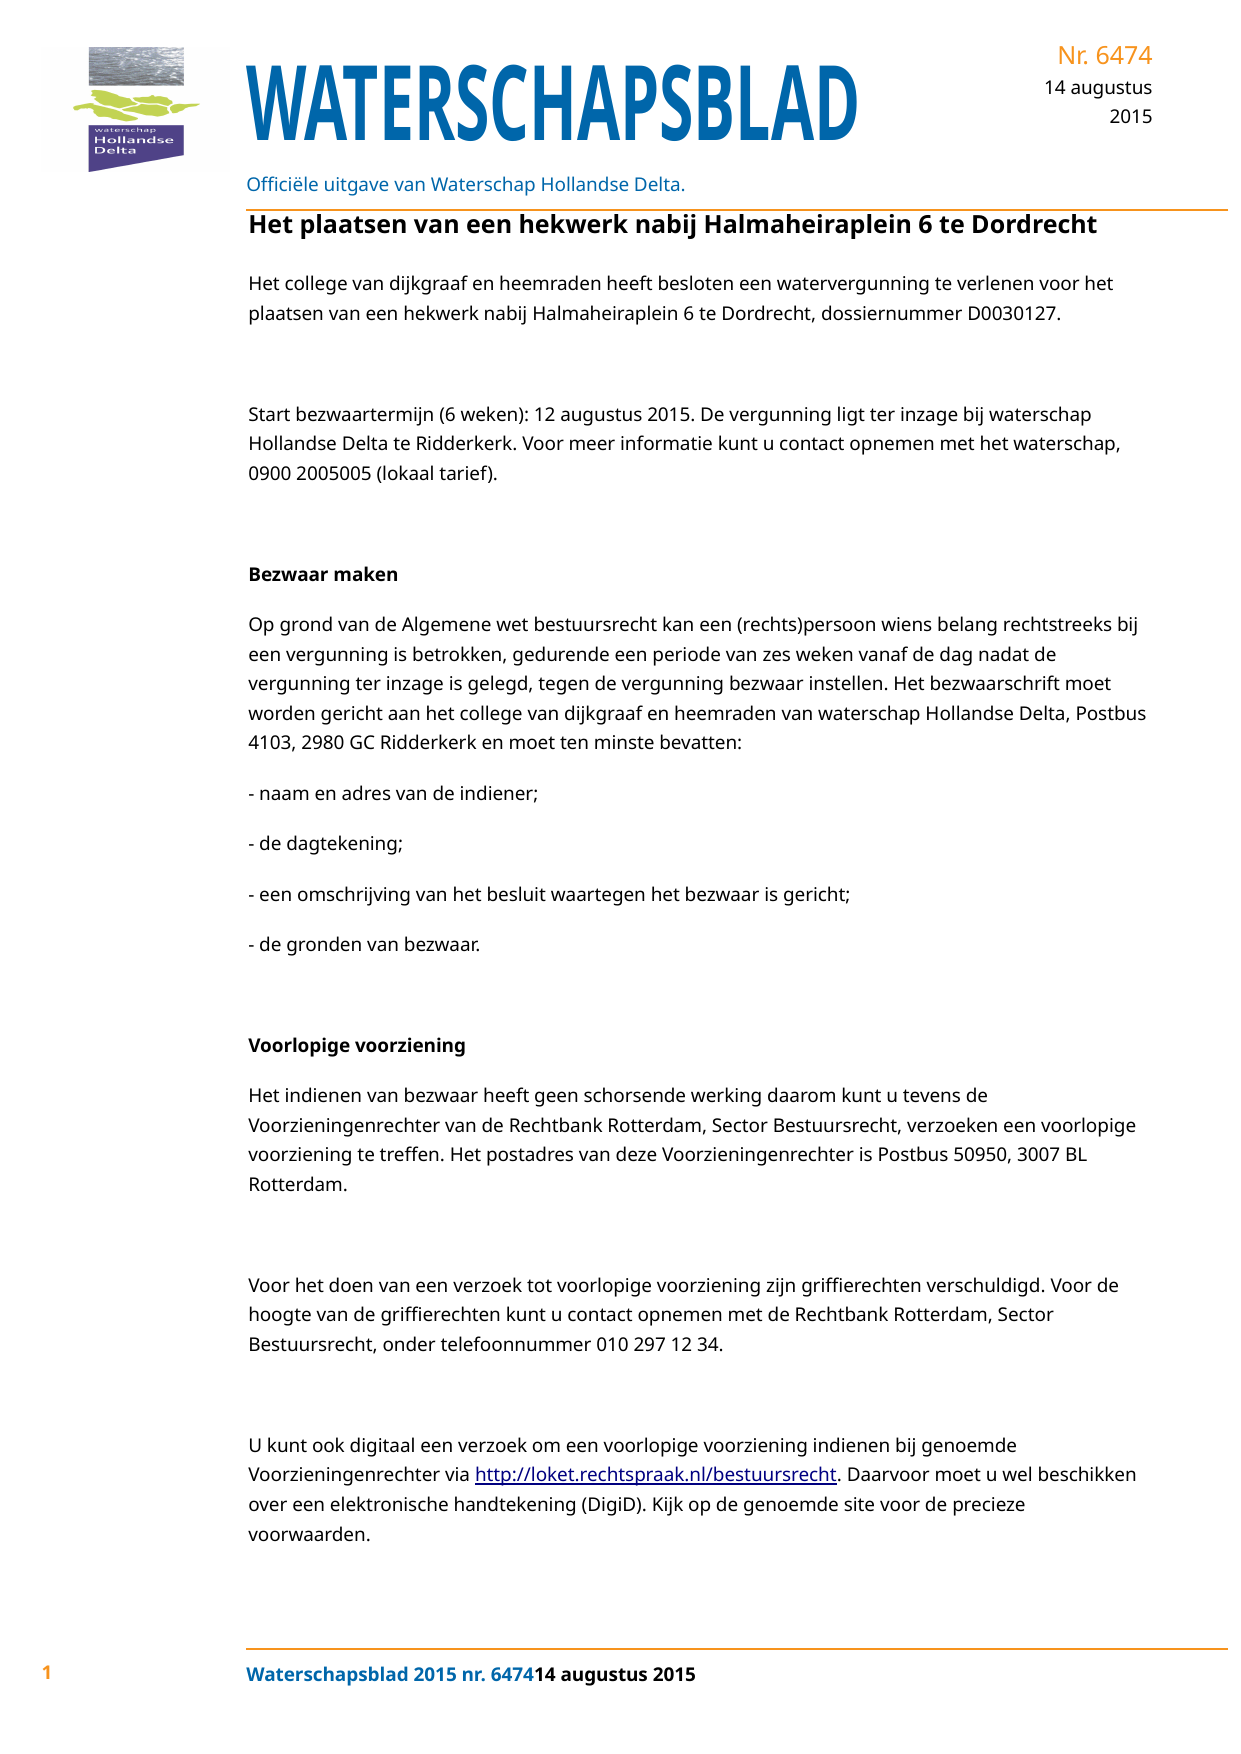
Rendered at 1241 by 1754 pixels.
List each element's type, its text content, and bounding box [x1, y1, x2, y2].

text Op grond van de Algemene wet bestuursrecht kan een (rechts)persoon wiens belang rechtstreeks bij een vergunning is betrokken, gedurende een periode van zes weken vanaf de dag nadat de vergunning ter inzage is gelegd, tegen de vergunning bezwaar instellen. Het bezwaarschrift moet worden gericht aan het college van dijkgraaf en heemraden van waterschap Hollandse Delta, Postbus 4103, 2980 GC Ridderkerk en moet ten minste bevatten: [248, 611, 1152, 755]
text Voorlopige voorziening [248, 1032, 1152, 1058]
text Start bezwaartermijn (6 weken): 12 augustus 2015. De vergunning ligt ter inzage bij waterschap Hollandse Delta te Ridderkerk. Voor meer informatie kunt u contact opnemen met het waterschap, 0900 2005005 (lokaal tarief). [248, 401, 1152, 486]
text Voor het doen van een verzoek tot voorlopige voorziening zijn griffierechten verschuldigd. Voor de hoogte van de griffierechten kunt u contact opnemen met de Rechtbank Rotterdam, Sector Bestuursrecht, onder telefoonnummer 010 297 12 34. [248, 1272, 1152, 1357]
text Het indienen van bezwaar heeft geen schorsende werking daarom kunt u tevens de Voorzieningenrechter van de Rechtbank Rotterdam, Sector Bestuursrecht, verzoeken een voorlopige voorziening te treffen. Het postadres van deze Voorzieningenrechter is Postbus 50950, 3007 BL Rotterdam. [248, 1082, 1152, 1197]
picture [41, 47, 231, 172]
text - naam en adres van de indiener; [248, 780, 1152, 806]
text Bezwaar maken [248, 561, 1152, 586]
text Het college van dijkgraaf en heemraden heeft besloten een watervergunning te verlenen voor het plaatsen van een hekwerk nabij Halmaheiraplein 6 te Dordrecht, dossiernummer D0030127. [248, 270, 1152, 326]
text Het plaatsen van een hekwerk nabij Halmaheiraplein 6 te Dordrecht [248, 211, 1152, 241]
text - een omschrijving van het besluit waartegen het bezwaar is gericht; [248, 881, 1152, 906]
text U kunt ook digitaal een verzoek om een voorlopige voorziening indienen bij genoemde Voorzieningenrechter via http://loket.rechtspraak.nl/bestuursrecht. Daarvoor moet u wel beschikken over een elektronische handtekening (DigiD). Kijk op de genoemde site voor de precieze voorwaarden. [248, 1432, 1152, 1546]
text - de dagtekening; [248, 830, 1152, 856]
text - de gronden van bezwaar. [248, 931, 1152, 957]
